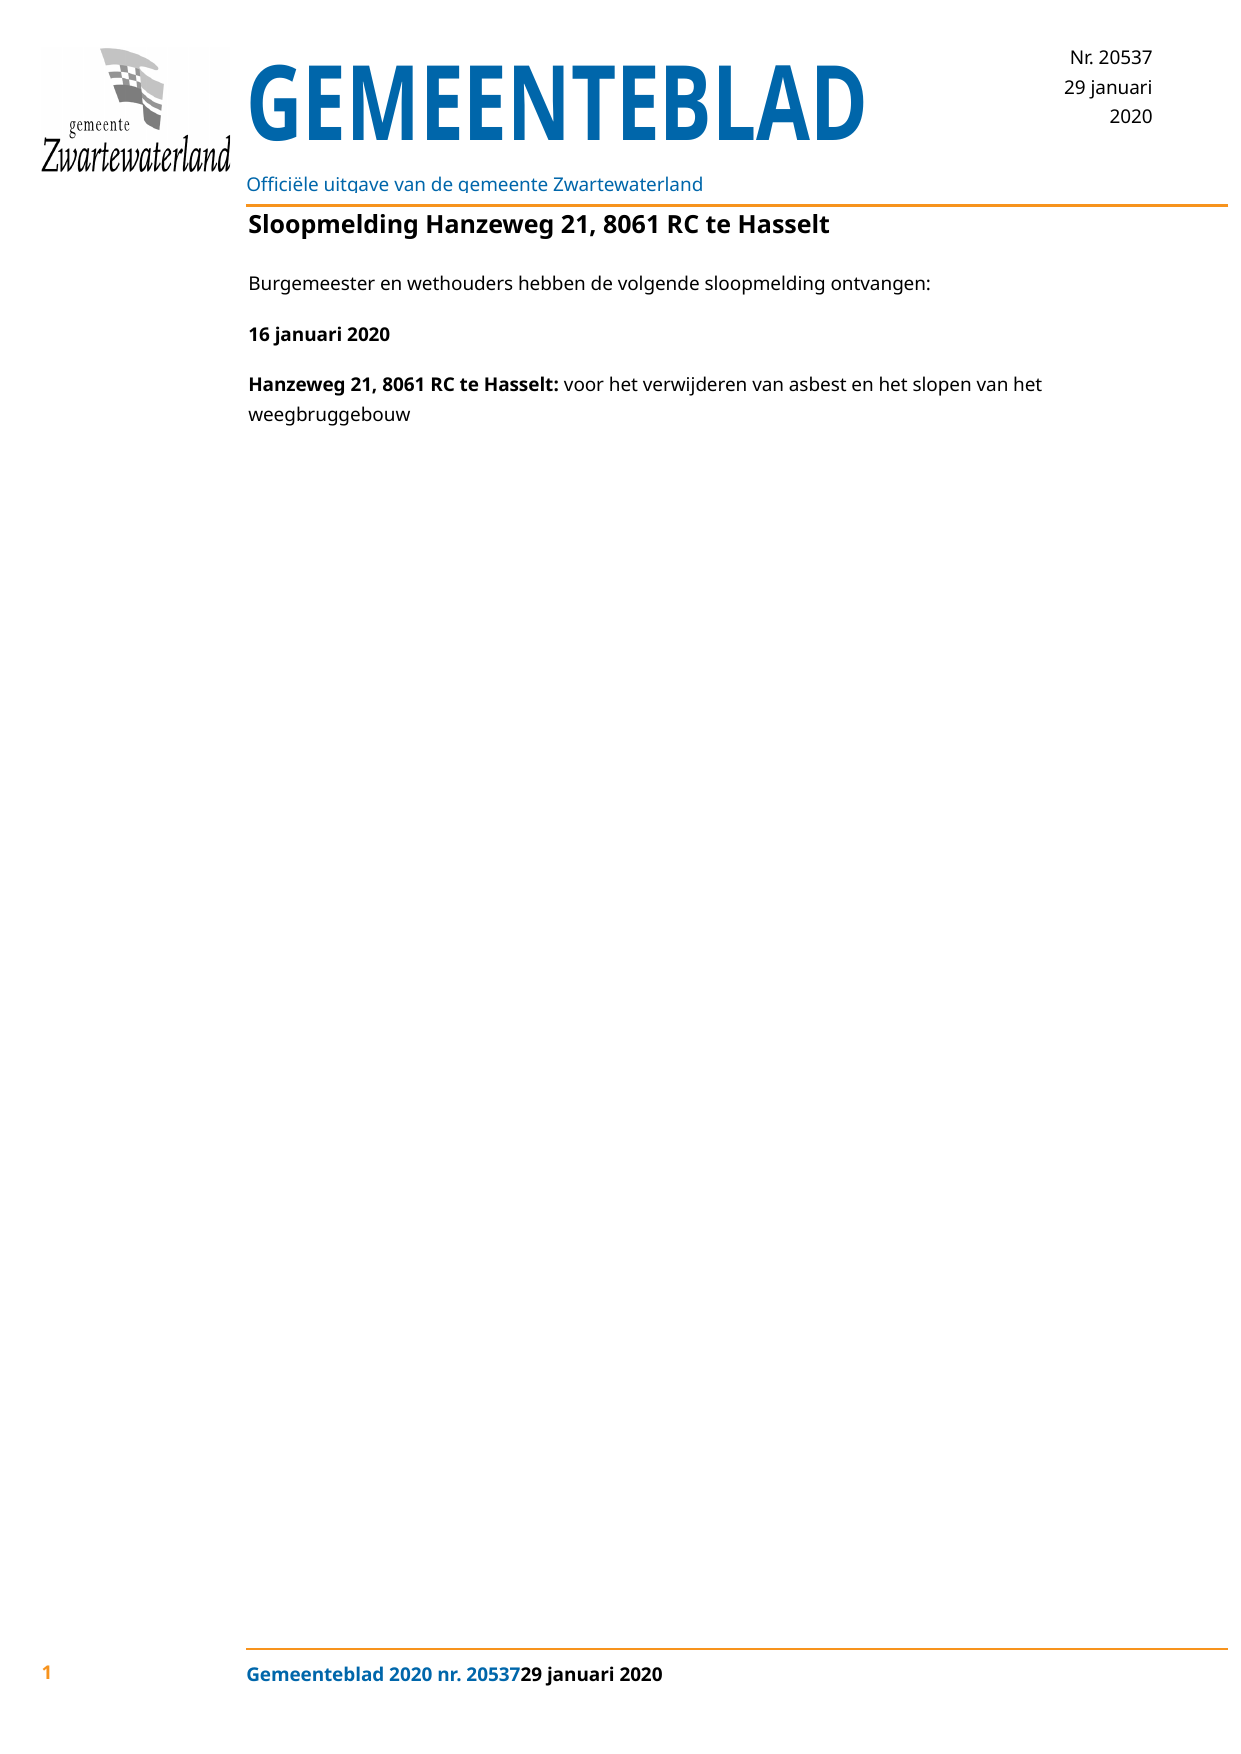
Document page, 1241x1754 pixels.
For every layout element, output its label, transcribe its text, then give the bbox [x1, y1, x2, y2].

picture [41, 47, 231, 172]
text Sloopmelding Hanzeweg 21, 8061 RC te Hasselt [248, 207, 1152, 241]
text Burgemeester en wethouders hebben de volgende sloopmelding ontvangen: [248, 270, 1152, 296]
text Hanzeweg 21, 8061 RC te Hasselt: voor het verwijderen van asbest en het slopen van het weegbruggebouw [248, 371, 1152, 426]
text 16 januari 2020 [248, 321, 1152, 346]
